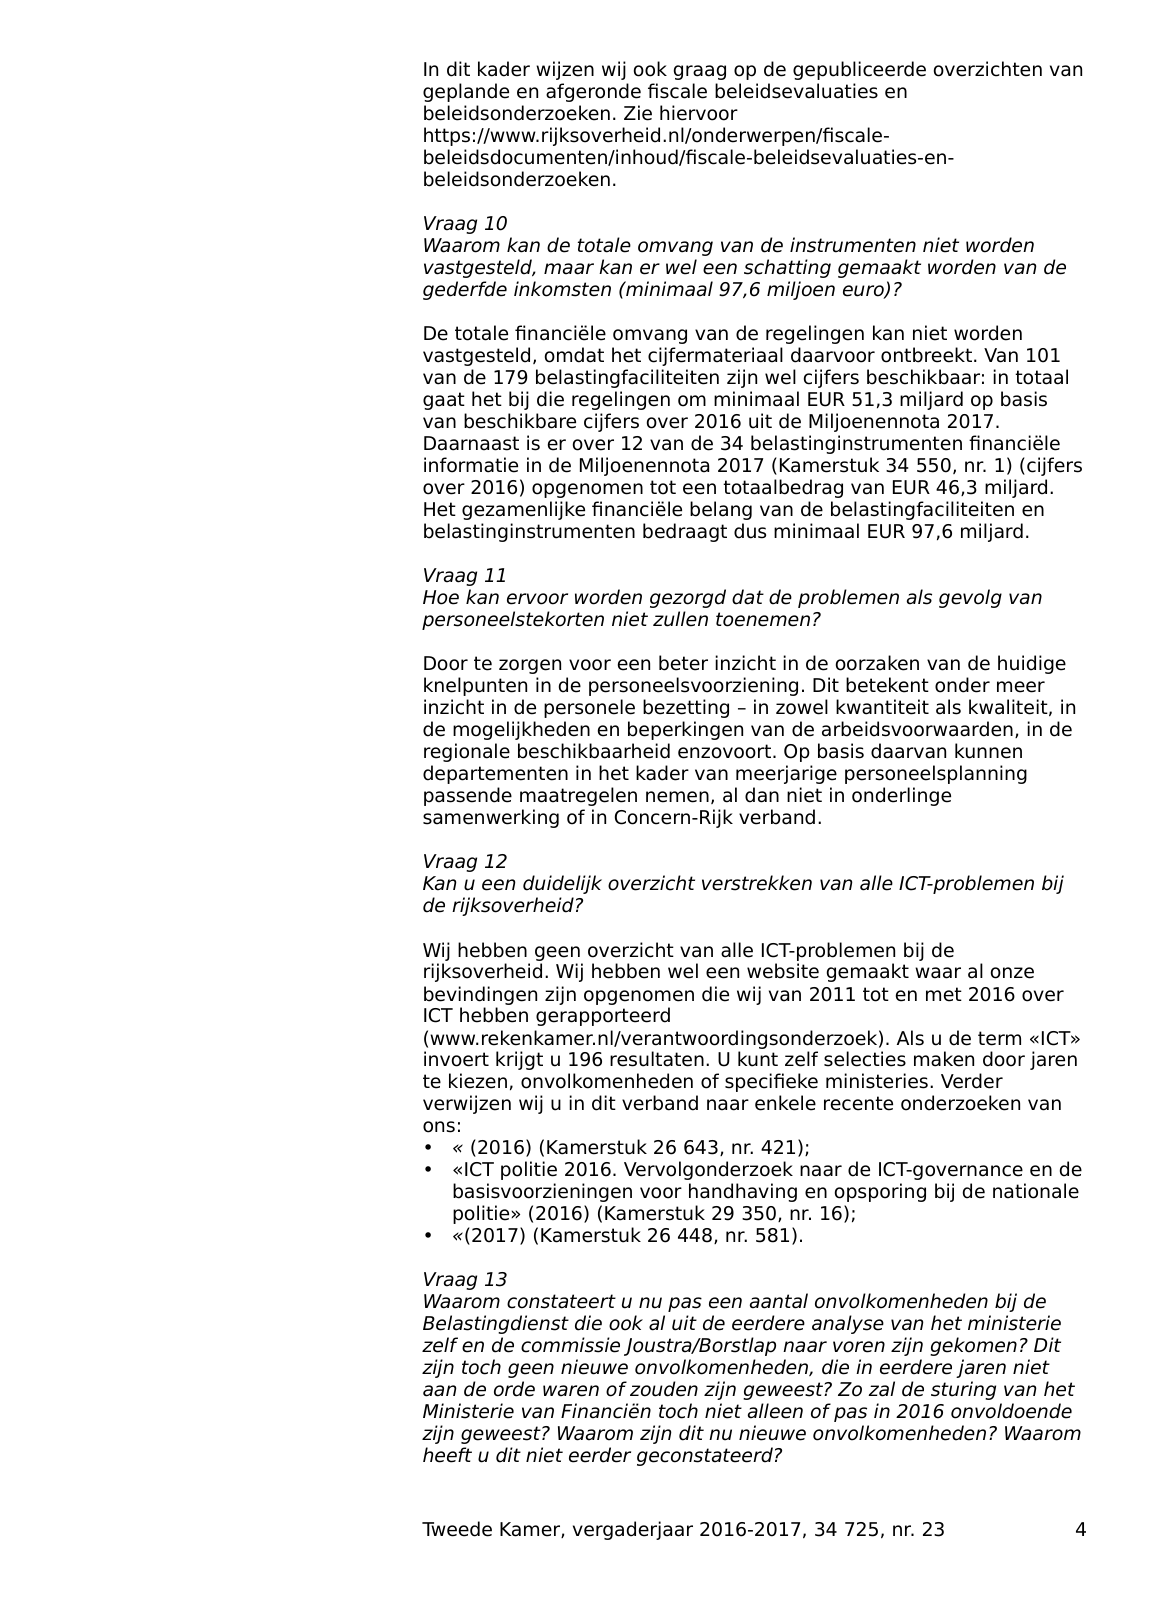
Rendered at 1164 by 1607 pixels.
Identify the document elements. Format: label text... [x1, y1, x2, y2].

text Waarom constateert u nu pas een aantal onvolkomenheden bij de Belastingdienst die ook al uit de eerdere analyse van het ministerie zelf en de commissie Joustra/Borstlap naar voren zijn gekomen? Dit zijn toch geen nieuwe onvolkomenheden, die in eerdere jaren niet aan de orde waren of zouden zijn geweest? Zo zal de sturing van het Ministerie van Financiën toch niet alleen of pas in 2016 onvoldoende zijn geweest? Waarom zijn dit nu nieuwe onvolkomenheden? Waarom heeft u dit niet eerder geconstateerd? [422, 1291, 1087, 1467]
text Kan u een duidelijk overzicht verstrekken van alle ICT-problemen bij de rijksoverheid? [422, 873, 1087, 917]
text Vraag 12 [422, 851, 1087, 873]
text Hoe kan ervoor worden gezorgd dat de problemen als gevolg van personeelstekorten niet zullen toenemen? [422, 587, 1087, 631]
text Vraag 10 [422, 213, 1087, 235]
text In dit kader wijzen wij ook graag op de gepubliceerde overzichten van geplande en afgeronde fiscale beleidsevaluaties en beleidsonderzoeken. Zie hiervoor https://www.rijksoverheid.nl/onderwerpen/fiscale-beleidsdocumenten/inhoud/fiscale-beleidsevaluaties-en-beleidsonderzoeken. [422, 59, 1087, 191]
text Door te zorgen voor een beter inzicht in de oorzaken van de huidige knelpunten in de personeelsvoorziening. Dit betekent onder meer inzicht in de personele bezetting – in zowel kwantiteit als kwaliteit, in de mogelijkheden en beperkingen van de arbeidsvoorwaarden, in de regionale beschikbaarheid enzovoort. Op basis daarvan kunnen departementen in het kader van meerjarige personeelsplanning passende maatregelen nemen, al dan niet in onderlinge samenwerking of in Concern-Rijk verband. [422, 653, 1087, 829]
text • «(2017) (Kamerstuk 26 448, nr. 581). [422, 1225, 1087, 1247]
text De totale financiële omvang van de regelingen kan niet worden vastgesteld, omdat het cijfermateriaal daarvoor ontbreekt. Van 101 van de 179 belastingfaciliteiten zijn wel cijfers beschikbaar: in totaal gaat het bij die regelingen om minimaal EUR 51,3 miljard op basis van beschikbare cijfers over 2016 uit de Miljoenennota 2017. Daarnaast is er over 12 van de 34 belastinginstrumenten financiële informatie in de Miljoenennota 2017 (Kamerstuk 34 550, nr. 1) (cijfers over 2016) opgenomen tot een totaalbedrag van EUR 46,3 miljard. Het gezamenlijke financiële belang van de belastingfaciliteiten en belastinginstrumenten bedraagt dus minimaal EUR 97,6 miljard. [422, 323, 1087, 543]
text Wij hebben geen overzicht van alle ICT-problemen bij de rijksoverheid. Wij hebben wel een website gemaakt waar al onze bevindingen zijn opgenomen die wij van 2011 tot en met 2016 over ICT hebben gerapporteerd (www.rekenkamer.nl/verantwoordingsonderzoek). Als u de term «ICT» invoert krijgt u 196 resultaten. U kunt zelf selecties maken door jaren te kiezen, onvolkomenheden of specifieke ministeries. Verder verwijzen wij u in dit verband naar enkele recente onderzoeken van ons: [422, 939, 1087, 1137]
text • « (2016) (Kamerstuk 26 643, nr. 421); [422, 1137, 1087, 1159]
text Waarom kan de totale omvang van de instrumenten niet worden vastgesteld, maar kan er wel een schatting gemaakt worden van de gederfde inkomsten (minimaal 97,6 miljoen euro)? [422, 235, 1087, 301]
text Vraag 13 [422, 1269, 1087, 1291]
text Vraag 11 [422, 565, 1087, 587]
text • «ICT politie 2016. Vervolgonderzoek naar de ICT-governance en de basisvoorzieningen voor handhaving en opsporing bij de nationale politie» (2016) (Kamerstuk 29 350, nr. 16); [422, 1159, 1087, 1225]
